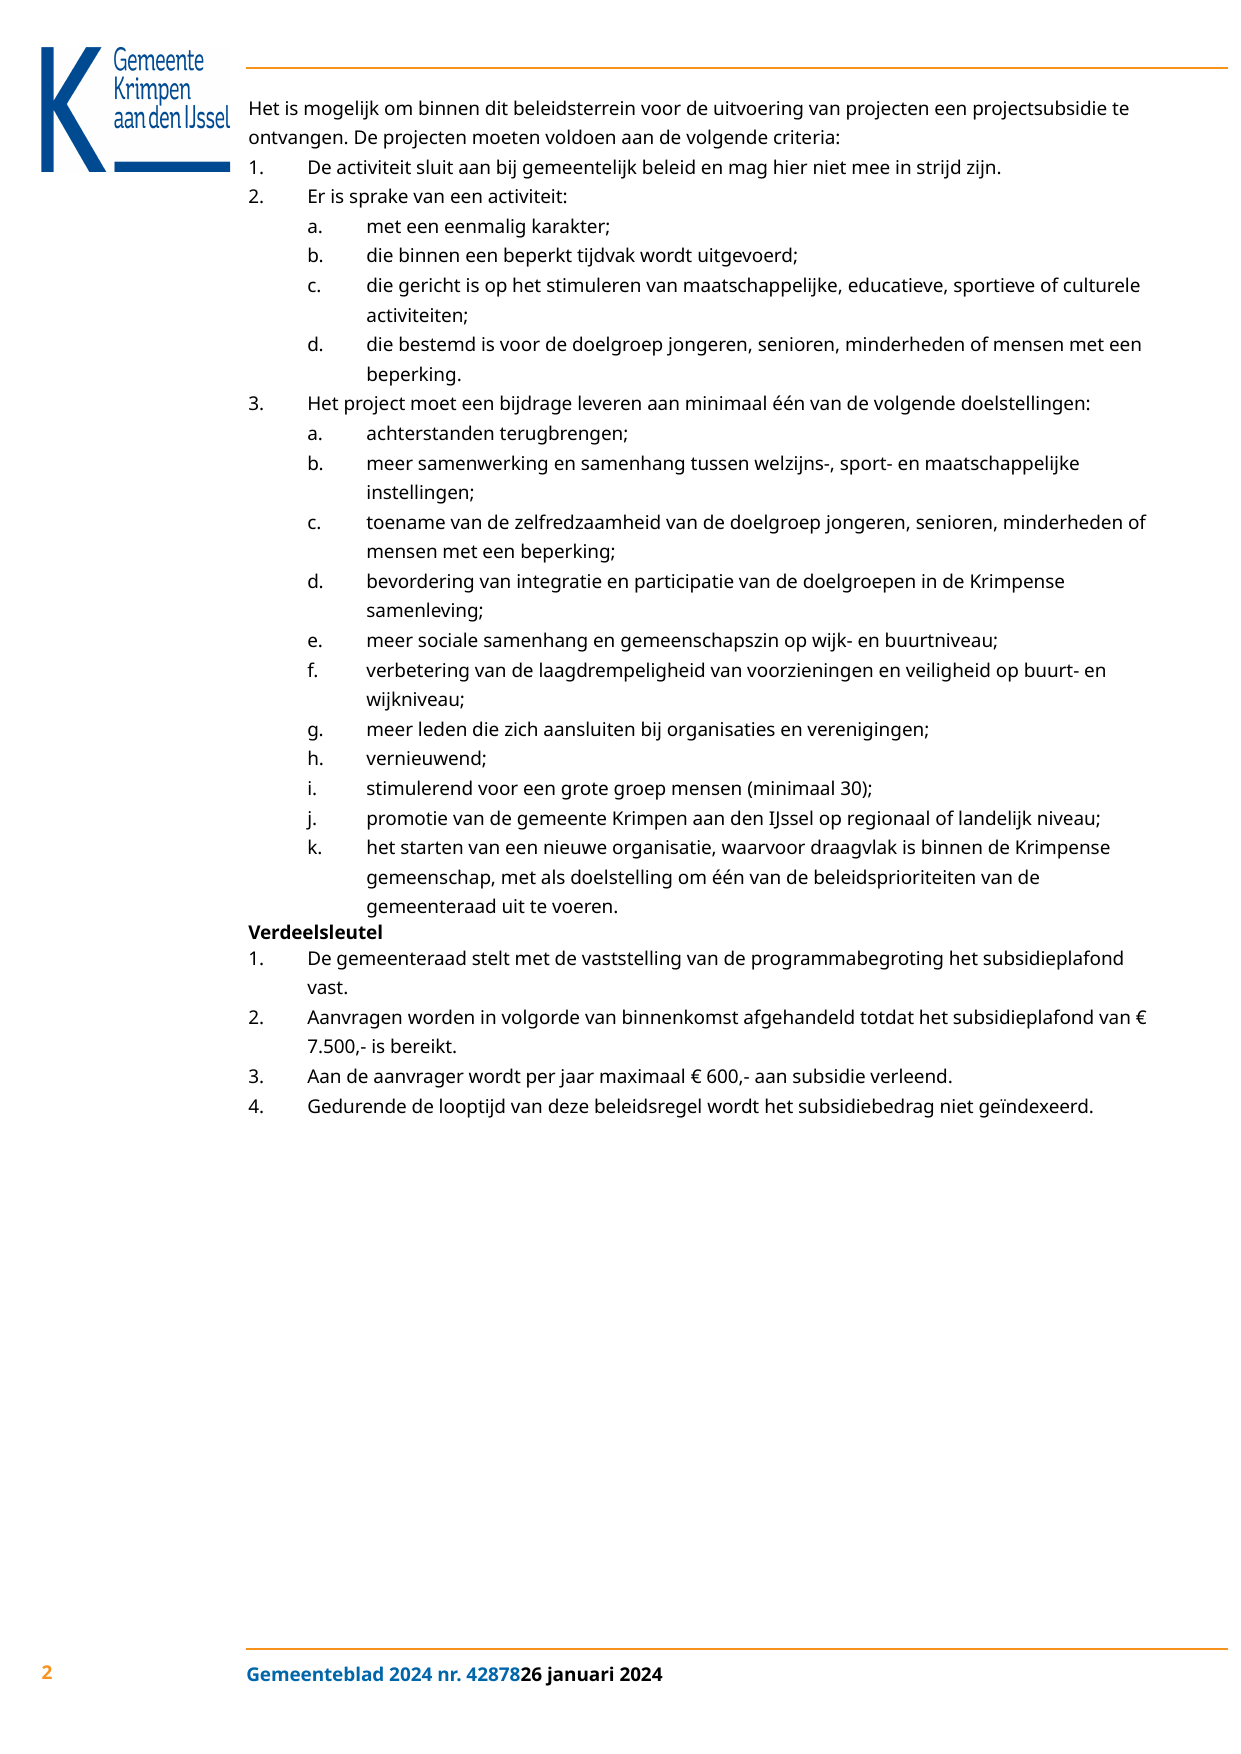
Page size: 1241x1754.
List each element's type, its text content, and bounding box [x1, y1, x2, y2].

picture [41, 47, 231, 172]
table_cell Het is mogelijk om binnen dit beleidsterrein voor de uitvoering van projecten een projectsubsidie te ontvangen. De projecten moeten voldoen aan de volgende criteria: De activiteit sluit aan bij gemeentelijk beleid en mag hier niet mee in strijd zijn. Er is sprake van een activiteit: met een eenmalig karakter; die binnen een beperkt tijdvak wordt uitgevoerd; die gericht is op het stimuleren van maatschappelijke, educatieve, sportieve of culturele activiteiten; die bestemd is voor de doelgroep jongeren, senioren, minderheden of mensen met een beperking. Het project moet een bijdrage leveren aan minimaal één van de volgende doelstellingen: achterstanden terugbrengen; meer samenwerking en samenhang tussen welzijns-, sport- en maatschappelijke instellingen; toename van de zelfredzaamheid van de doelgroep jongeren, senioren, minderheden of mensen met een beperking; bevordering van integratie en participatie van de doelgroepen in de Krimpense samenleving; meer sociale samenhang en gemeenschapszin op wijk- en buurtniveau; verbetering van de laagdrempeligheid van voorzieningen en veiligheid op buurt- en wijkniveau; meer leden die zich aansluiten bij organisaties en verenigingen; vernieuwend; stimulerend voor een grote groep mensen (minimaal 30); promotie van de gemeente Krimpen aan den IJssel op regionaal of landelijk niveau; het starten van een nieuwe organisatie, waarvoor draagvlak is binnen de Krimpense gemeenschap, met als doelstelling om één van de beleidsprioriteiten van de gemeenteraad uit te voeren. [248, 95, 1152, 919]
table_cell De gemeenteraad stelt met de vaststelling van de programmabegroting het subsidieplafond vast. Aanvragen worden in volgorde van binnenkomst afgehandeld totdat het subsidieplafond van € 7.500,- is bereikt. Aan de aanvrager wordt per jaar maximaal € 600,- aan subsidie verleend. Gedurende de looptijd van deze beleidsregel wordt het subsidiebedrag niet geïndexeerd. [248, 945, 1152, 1119]
table_cell Verdeelsleutel [248, 919, 1152, 945]
